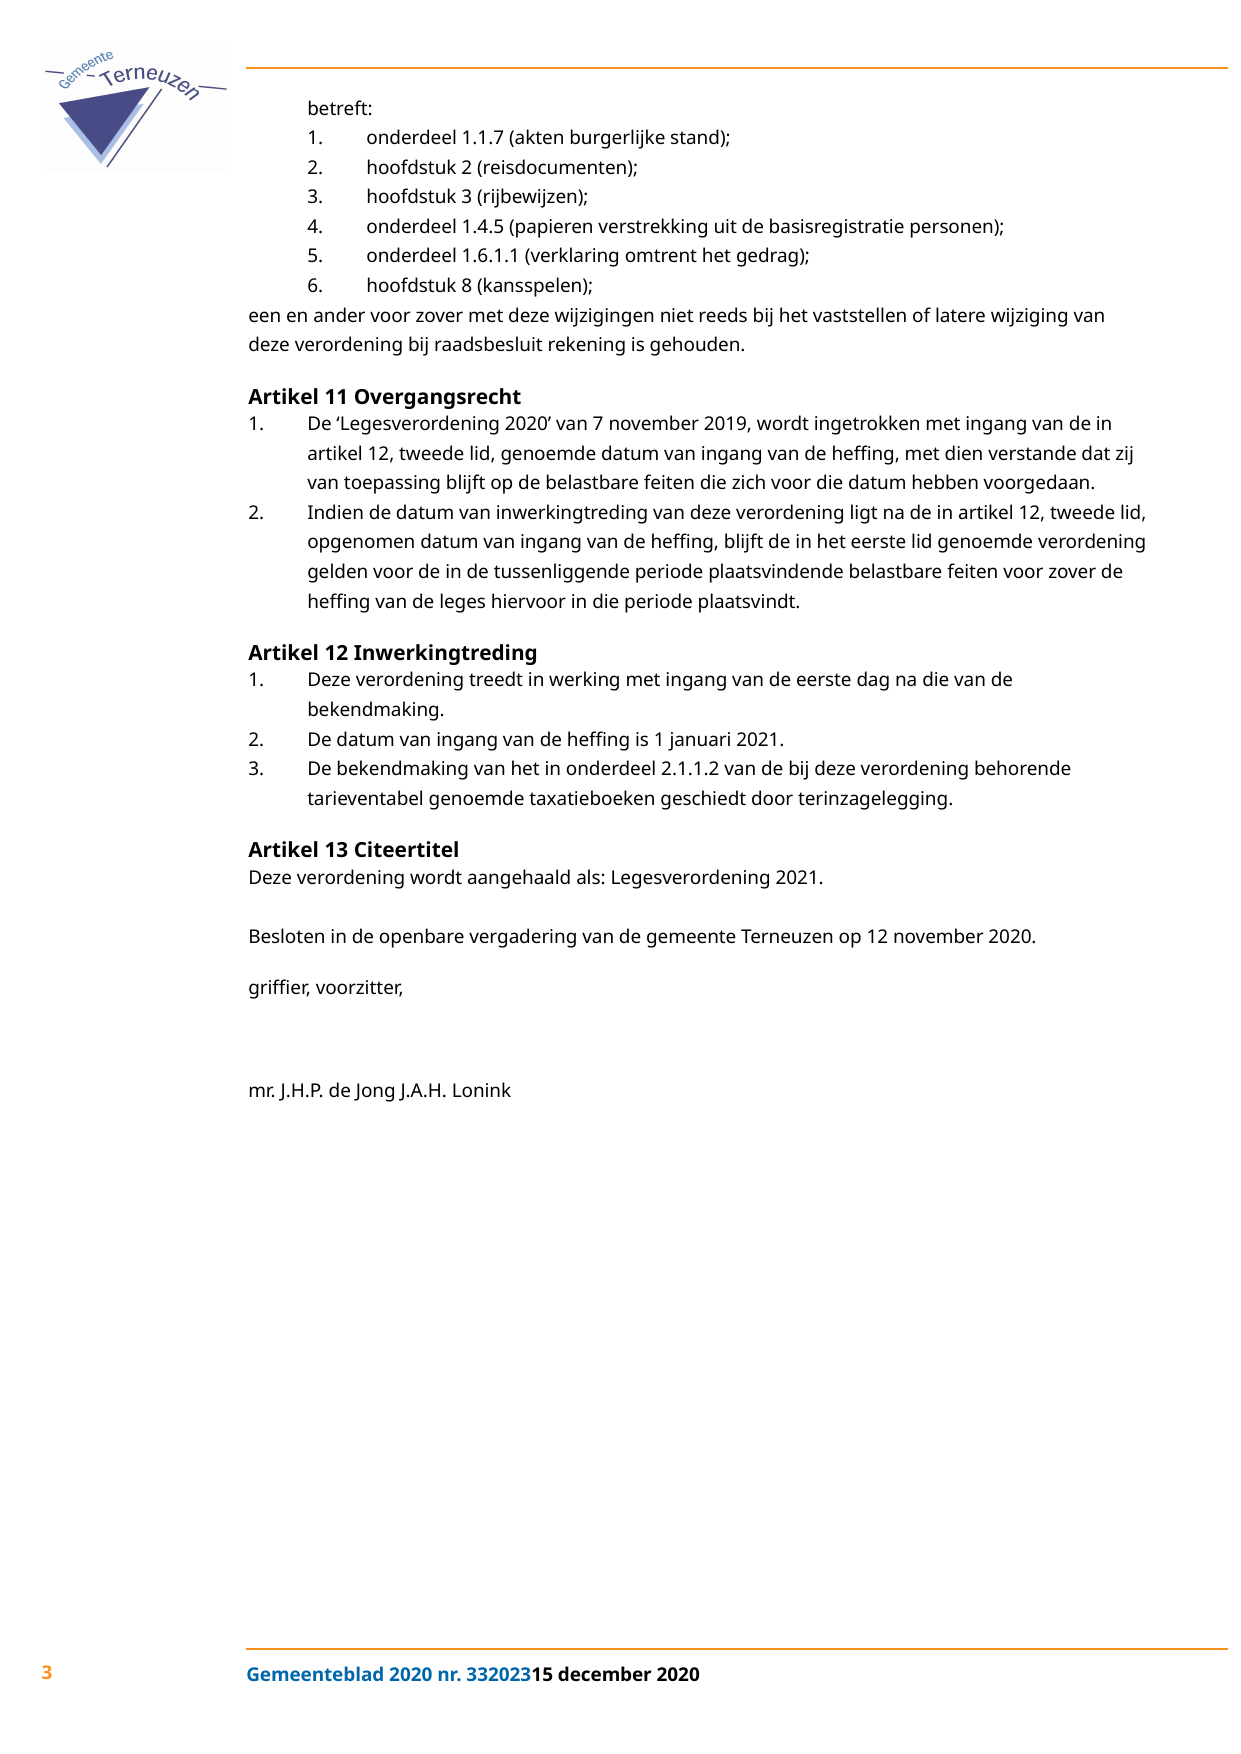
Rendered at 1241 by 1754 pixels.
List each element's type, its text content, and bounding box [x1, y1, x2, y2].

list hoofdstuk 8 (kansspelen); [307, 272, 1152, 298]
list onderdeel 1.4.5 (papieren verstrekking uit de basisregistratie personen); [307, 213, 1152, 239]
list onderdeel 1.6.1.1 (verklaring omtrent het gedrag); [307, 243, 1152, 268]
list betreft: [248, 95, 1152, 121]
list De bekendmaking van het in onderdeel 2.1.1.2 van de bij deze verordening behorende tarieventabel genoemde taxatieboeken geschiedt door terinzagelegging. [248, 755, 1152, 811]
text Artikel 11 Overgangsrecht [248, 382, 1152, 410]
list De datum van ingang van de heffing is 1 januari 2021. [248, 726, 1152, 752]
text Artikel 13 Citeertitel [248, 835, 1152, 864]
list De ‘Legesverordening 2020’ van 7 november 2019, wordt ingetrokken met ingang van de in artikel 12, tweede lid, genoemde datum van ingang van de heffing, met dien verstande dat zij van toepassing blijft op de belastbare feiten die zich voor die datum hebben voorgedaan. [248, 410, 1152, 495]
list Deze verordening treedt in werking met ingang van de eerste dag na die van de bekendmaking. [248, 667, 1152, 722]
text mr. J.H.P. de Jong J.A.H. Lonink [248, 1077, 1152, 1103]
list hoofdstuk 2 (reisdocumenten); [307, 154, 1152, 180]
list onderdeel 1.1.7 (akten burgerlijke stand); [307, 124, 1152, 150]
text Artikel 12 Inwerkingtreding [248, 638, 1152, 667]
text Deze verordening wordt aangehaald als: Legesverordening 2021. [248, 864, 1152, 889]
text een en ander voor zover met deze wijzigingen niet reeds bij het vaststellen of latere wijziging van deze verordening bij raadsbesluit rekening is gehouden. [248, 302, 1152, 357]
text Besloten in de openbare vergadering van de gemeente Terneuzen op 12 november 2020. [248, 923, 1152, 949]
picture [41, 47, 231, 172]
list Indien de datum van inwerkingtreding van deze verordening ligt na de in artikel 12, tweede lid, opgenomen datum van ingang van de heffing, blijft de in het eerste lid genoemde verordening gelden voor de in de tussenliggende periode plaatsvindende belastbare feiten voor zover de heffing van de leges hiervoor in die periode plaatsvindt. [248, 499, 1152, 613]
list hoofdstuk 3 (rijbewijzen); [307, 183, 1152, 209]
text griffier, voorzitter, [248, 974, 1152, 1000]
